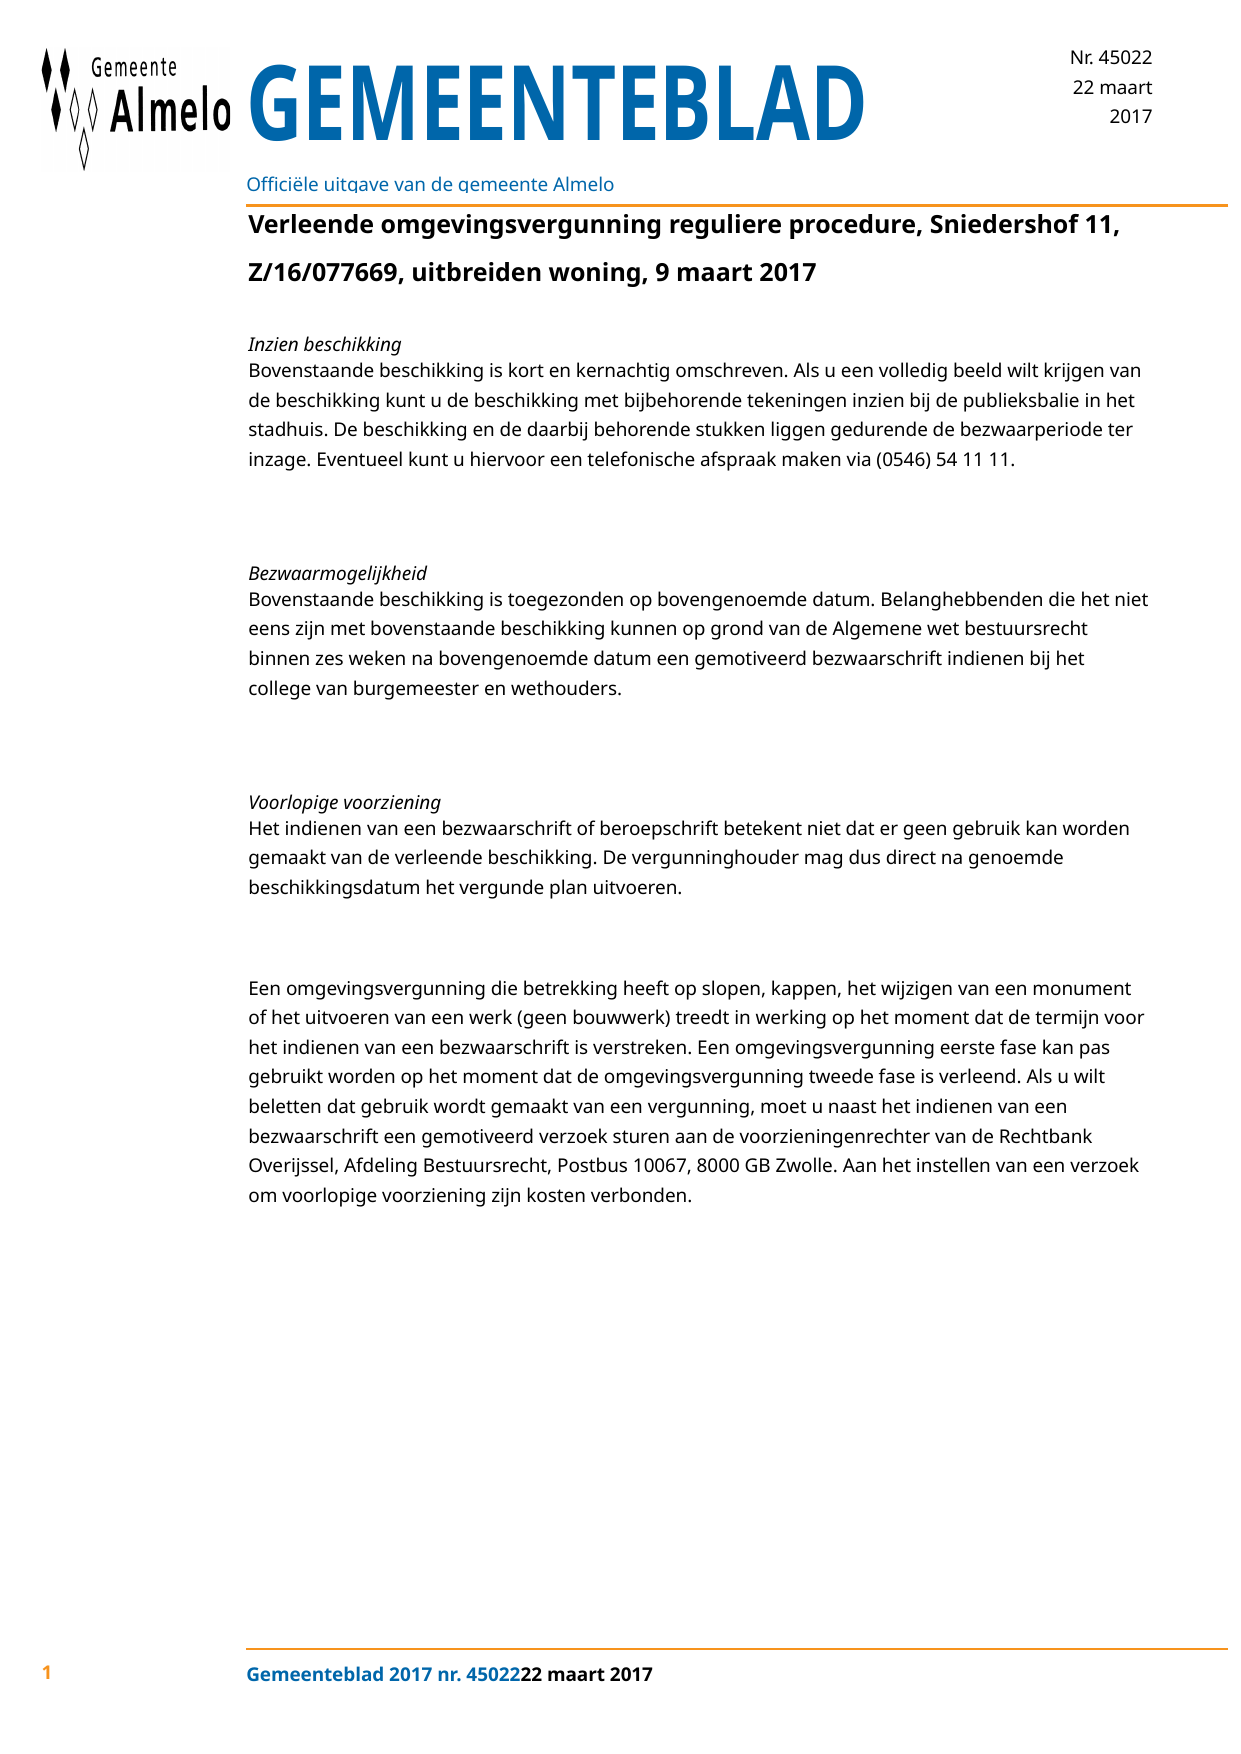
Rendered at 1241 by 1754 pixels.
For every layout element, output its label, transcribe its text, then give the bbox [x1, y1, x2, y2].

text Bovenstaande beschikking is toegezonden op bovengenoemde datum. Belanghebbenden die het niet eens zijn met bovenstaande beschikking kunnen op grond van de Algemene wet bestuursrecht binnen zes weken na bovengenoemde datum een gemotiveerd bezwaarschrift indienen bij het college van burgemeester en wethouders. [248, 586, 1152, 701]
text Bovenstaande beschikking is kort en kernachtig omschreven. Als u een volledig beeld wilt krijgen van de beschikking kunt u de beschikking met bijbehorende tekeningen inzien bij de publieksbalie in het stadhuis. De beschikking en de daarbij behorende stukken liggen gedurende de bezwaarperiode ter inzage. Eventueel kunt u hiervoor een telefonische afspraak maken via (0546) 54 11 11. [248, 357, 1152, 472]
text Een omgevingsvergunning die betrekking heeft op slopen, kappen, het wijzigen van een monument of het uitvoeren van een werk (geen bouwwerk) treedt in werking op het moment dat de termijn voor het indienen van een bezwaarschrift is verstreken. Een omgevingsvergunning eerste fase kan pas gebruikt worden op het moment dat de omgevingsvergunning tweede fase is verleend. Als u wilt beletten dat gebruik wordt gemaakt van een vergunning, moet u naast het indienen van een bezwaarschrift een gemotiveerd verzoek sturen aan de voorzieningenrechter van de Rechtbank Overijssel, Afdeling Bestuursrecht, Postbus 10067, 8000 GB Zwolle. Aan het instellen van een verzoek om voorlopige voorziening zijn kosten verbonden. [248, 975, 1152, 1208]
picture [41, 47, 231, 172]
text Bezwaarmogelijkheid [248, 560, 1152, 586]
text Voorlopige voorziening [248, 789, 1152, 815]
text Inzien beschikking [248, 331, 1152, 357]
text Verleende omgevingsvergunning reguliere procedure, Sniedershof 11, Z/16/077669, uitbreiden woning, 9 maart 2017 [248, 207, 1152, 288]
text Het indienen van een bezwaarschrift of beroepschrift betekent niet dat er geen gebruik kan worden gemaakt van de verleende beschikking. De vergunninghouder mag dus direct na genoemde beschikkingsdatum het vergunde plan uitvoeren. [248, 815, 1152, 900]
